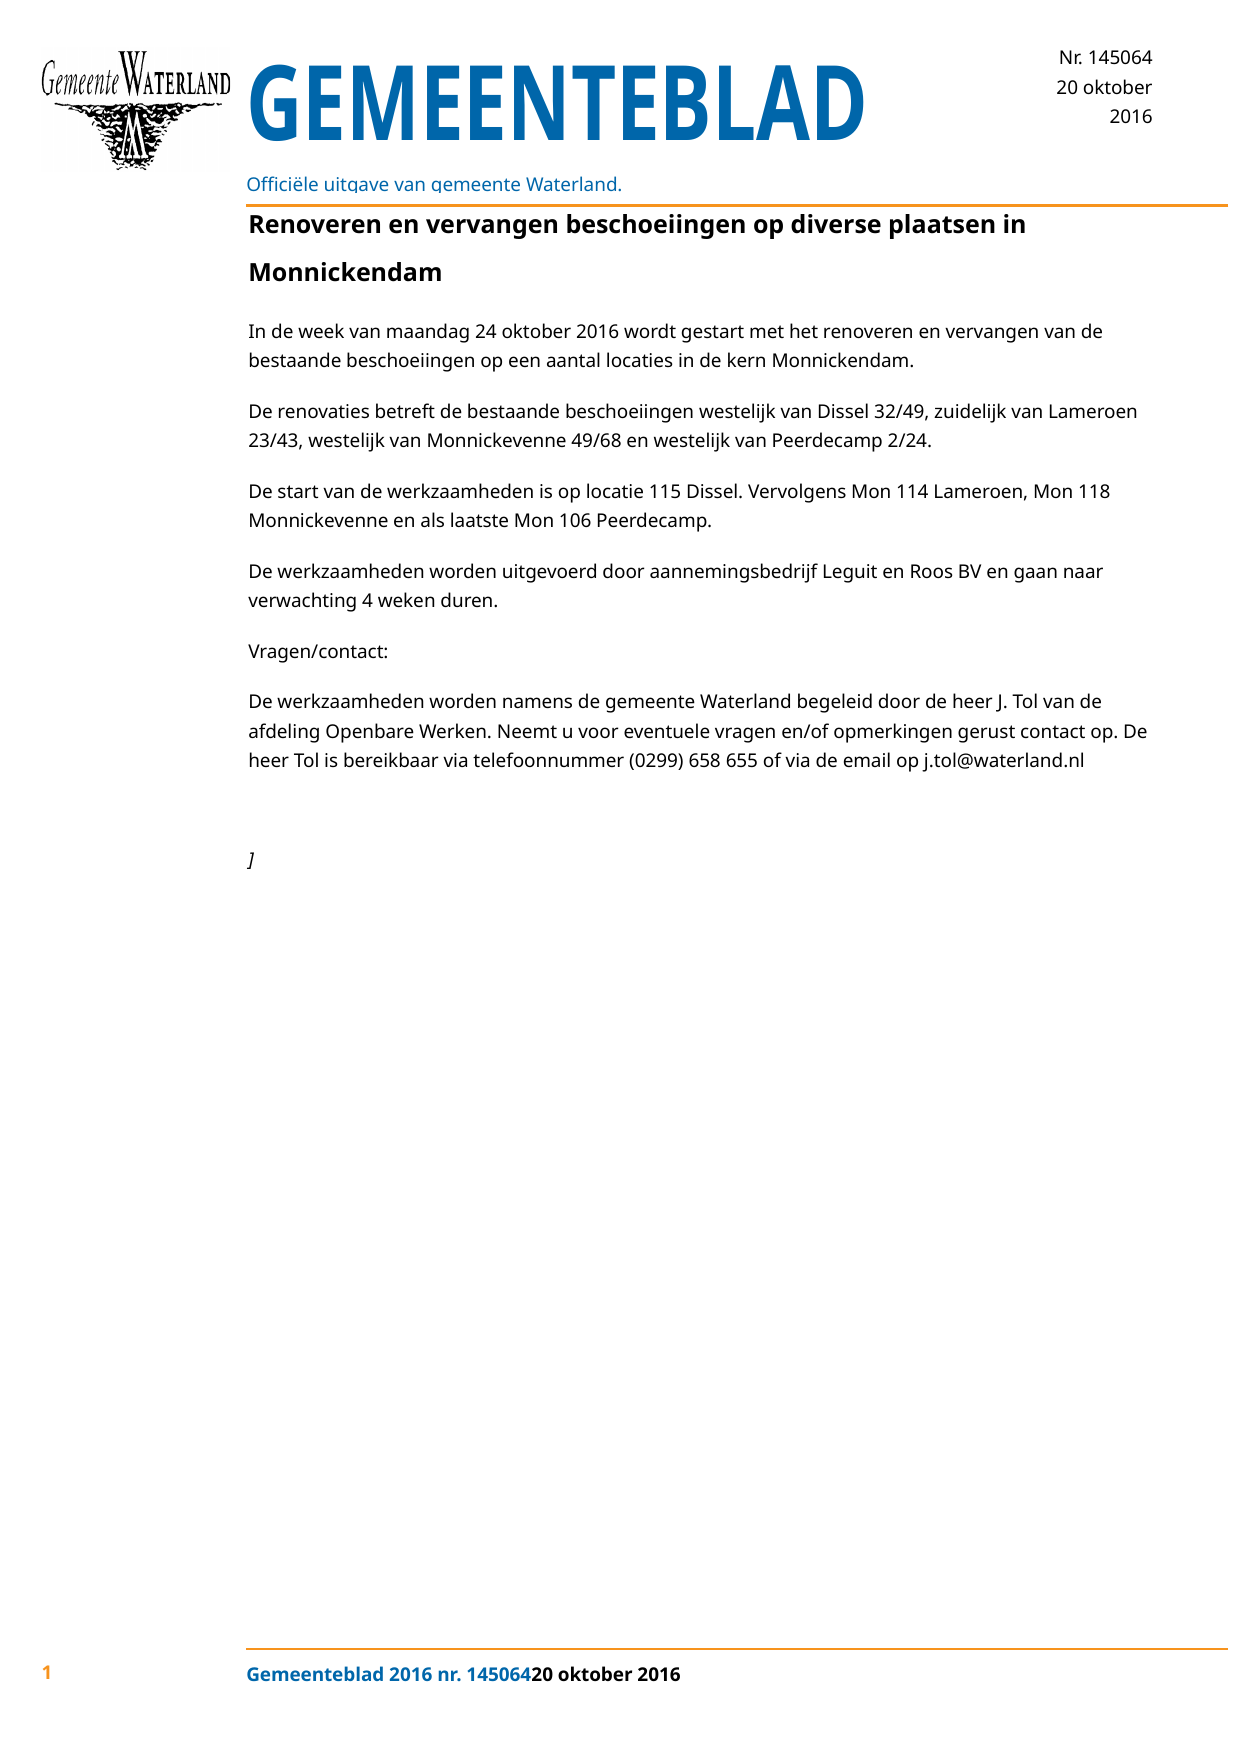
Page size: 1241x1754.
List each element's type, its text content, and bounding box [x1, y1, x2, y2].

text In de week van maandag 24 oktober 2016 wordt gestart met het renoveren en vervangen van de bestaande beschoeiingen op een aantal locaties in de kern Monnickendam. [248, 318, 1152, 373]
text Renoveren en vervangen beschoeiingen op diverse plaatsen in Monnickendam [248, 207, 1152, 288]
text De werkzaamheden worden namens de gemeente Waterland begeleid door de heer J. Tol van de afdeling Openbare Werken. Neemt u voor eventuele vragen en/of opmerkingen gerust contact op. De heer Tol is bereikbaar via telefoonnummer (0299) 658 655 of via de email op j.tol@waterland.nl [248, 688, 1152, 773]
text ] [248, 846, 1152, 871]
text Vragen/contact: [248, 638, 1152, 664]
picture [41, 47, 231, 172]
text De werkzaamheden worden uitgevoerd door aannemingsbedrijf Leguit en Roos BV en gaan naar verwachting 4 weken duren. [248, 558, 1152, 613]
text De renovaties betreft de bestaande beschoeiingen westelijk van Dissel 32/49, zuidelijk van Lameroen 23/43, westelijk van Monnickevenne 49/68 en westelijk van Peerdecamp 2/24. [248, 398, 1152, 453]
text De start van de werkzaamheden is op locatie 115 Dissel. Vervolgens Mon 114 Lameroen, Mon 118 Monnickevenne en als laatste Mon 106 Peerdecamp. [248, 478, 1152, 533]
